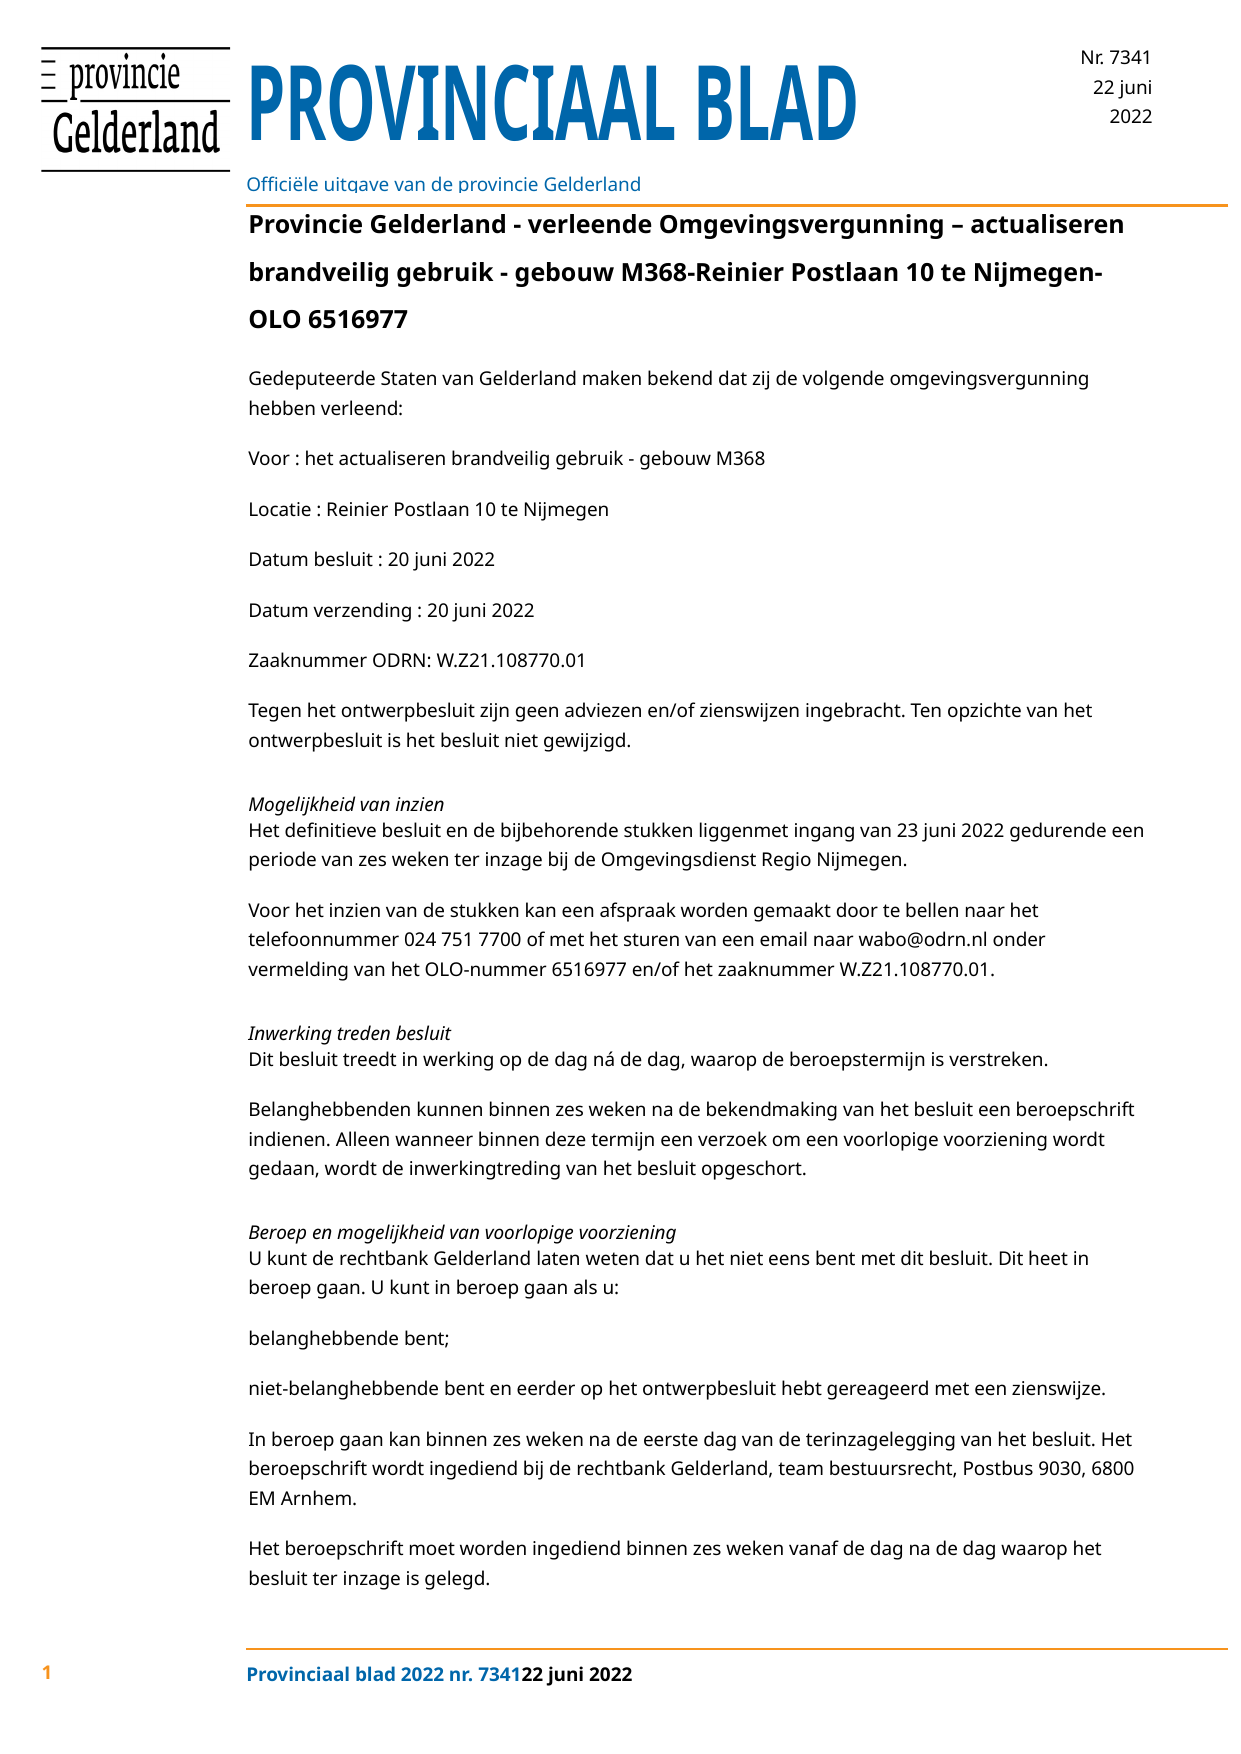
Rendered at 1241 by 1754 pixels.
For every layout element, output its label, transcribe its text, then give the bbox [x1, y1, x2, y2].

text Datum verzending : 20 juni 2022 [248, 597, 1152, 622]
text Belanghebbenden kunnen binnen zes weken na de bekendmaking van het besluit een beroepschrift indienen. Alleen wanneer binnen deze termijn een verzoek om een voorlopige voorziening wordt gedaan, wordt de inwerkingtreding van het besluit opgeschort. [248, 1096, 1152, 1181]
text Het beroepschrift moet worden ingediend binnen zes weken vanaf de dag na de dag waarop het besluit ter inzage is gelegd. [248, 1535, 1152, 1591]
text Tegen het ontwerpbesluit zijn geen adviezen en/of zienswijzen ingebracht. Ten opzichte van het ontwerpbesluit is het besluit niet gewijzigd. [248, 698, 1152, 753]
text Locatie : Reinier Postlaan 10 te Nijmegen [248, 496, 1152, 522]
text Inwerking treden besluit [248, 1020, 1152, 1046]
text Zaaknummer ODRN: W.Z21.108770.01 [248, 647, 1152, 673]
text U kunt de rechtbank Gelderland laten weten dat u het niet eens bent met dit besluit. Dit heet in beroep gaan. U kunt in beroep gaan als u: [248, 1245, 1152, 1300]
picture [41, 47, 231, 172]
text Datum besluit : 20 juni 2022 [248, 546, 1152, 572]
text Voor : het actualiseren brandveilig gebruik - gebouw M368 [248, 446, 1152, 471]
text Provincie Gelderland - verleende Omgevingsvergunning – actualiseren brandveilig gebruik - gebouw M368-Reinier Postlaan 10 te Nijmegen- OLO 6516977 [248, 207, 1152, 336]
text Dit besluit treedt in werking op de dag ná de dag, waarop de beroepstermijn is verstreken. [248, 1046, 1152, 1071]
text niet-belanghebbende bent en eerder op het ontwerpbesluit hebt gereageerd met een zienswijze. [248, 1375, 1152, 1401]
text belanghebbende bent; [248, 1325, 1152, 1351]
text Beroep en mogelijkheid van voorlopige voorziening [248, 1219, 1152, 1245]
text Gedeputeerde Staten van Gelderland maken bekend dat zij de volgende omgevingsvergunning hebben verleend: [248, 366, 1152, 421]
text Voor het inzien van de stukken kan een afspraak worden gemaakt door te bellen naar het telefoonnummer 024 751 7700 of met het sturen van een email naar wabo@odrn.nl onder vermelding van het OLO-nummer 6516977 en/of het zaaknummer W.Z21.108770.01. [248, 897, 1152, 982]
text In beroep gaan kan binnen zes weken na de eerste dag van de terinzagelegging van het besluit. Het beroepschrift wordt ingediend bij de rechtbank Gelderland, team bestuursrecht, Postbus 9030, 6800 EM Arnhem. [248, 1426, 1152, 1511]
text Het definitieve besluit en de bijbehorende stukken liggenmet ingang van 23 juni 2022 gedurende een periode van zes weken ter inzage bij de Omgevingsdienst Regio Nijmegen. [248, 817, 1152, 872]
text Mogelijkheid van inzien [248, 791, 1152, 817]
